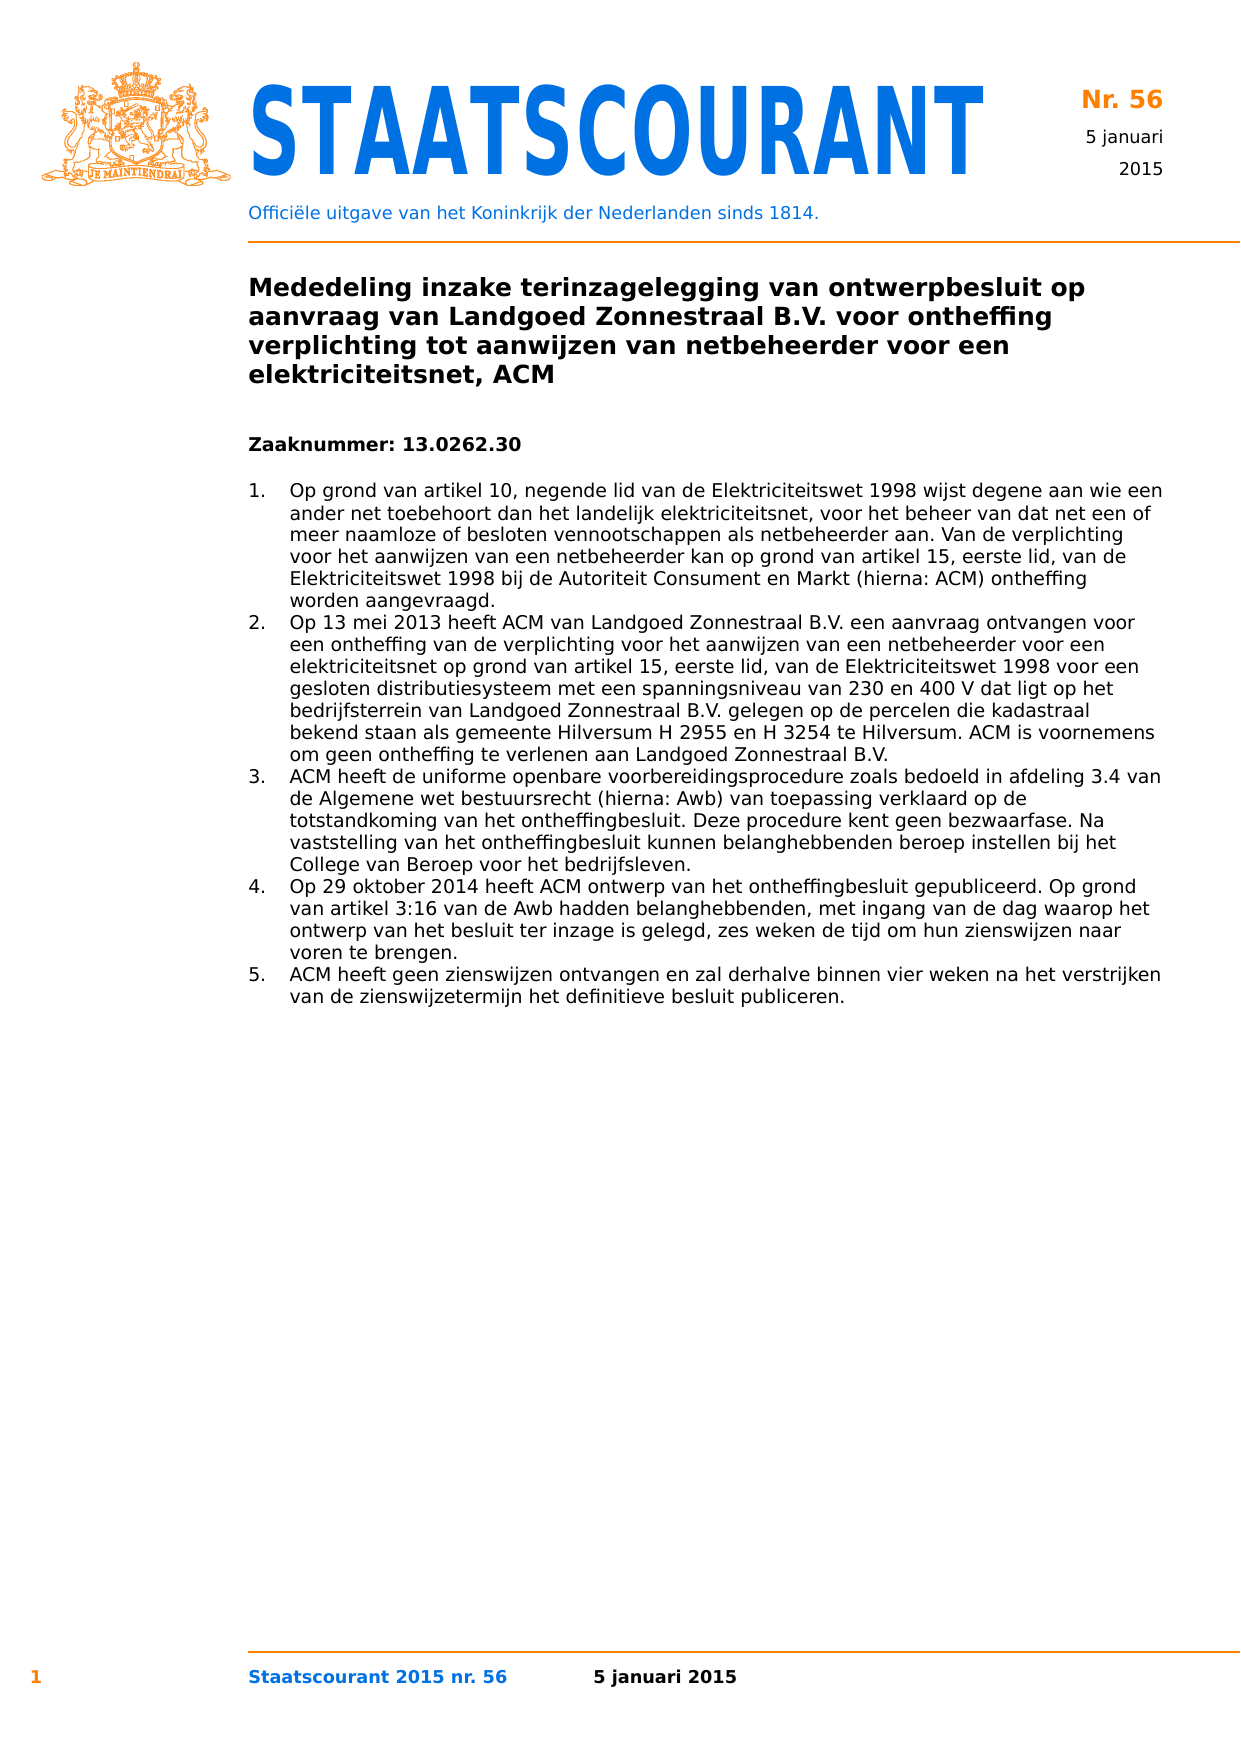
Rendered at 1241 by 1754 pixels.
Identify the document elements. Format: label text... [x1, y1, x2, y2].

text 1. Op grond van artikel 10, negende lid van de Elektriciteitswet 1998 wijst degene aan wie een ander net toebehoort dan het landelijk elektriciteitsnet, voor het beheer van dat net een of meer naamloze of besloten vennootschappen als netbeheerder aan. Van de verplichting voor het aanwijzen van een netbeheerder kan op grond van artikel 15, eerste lid, van de Elektriciteitswet 1998 bij de Autoriteit Consument en Markt (hierna: ACM) ontheffing worden aangevraagd. [248, 480, 1163, 612]
text 4. Op 29 oktober 2014 heeft ACM ontwerp van het ontheffingbesluit gepubliceerd. Op grond van artikel 3:16 van de Awb hadden belanghebbenden, met ingang van de dag waarop het ontwerp van het besluit ter inzage is gelegd, zes weken de tijd om hun zienswijzen naar voren te brengen. [248, 876, 1163, 964]
table_cell 5 januari [998, 121, 1240, 153]
table_header STAATSCOURANT [248, 62, 998, 203]
table_header Nr. 56 [998, 62, 1240, 121]
text 3. ACM heeft de uniforme openbare voorbereidingsprocedure zoals bedoeld in afdeling 3.4 van de Algemene wet bestuursrecht (hierna: Awb) van toepassing verklaard op de totstandkoming van het ontheffingbesluit. Deze procedure kent geen bezwaarfase. Na vaststelling van het ontheffingbesluit kunnen belanghebbenden beroep instellen bij het College van Beroep voor het bedrijfsleven. [248, 766, 1163, 876]
text 2. Op 13 mei 2013 heeft ACM van Landgoed Zonnestraal B.V. een aanvraag ontvangen voor een ontheffing van de verplichting voor het aanwijzen van een netbeheerder voor een elektriciteitsnet op grond van artikel 15, eerste lid, van de Elektriciteitswet 1998 voor een gesloten distributiesysteem met een spanningsniveau van 230 en 400 V dat ligt op het bedrijfsterrein van Landgoed Zonnestraal B.V. gelegen op de percelen die kadastraal bekend staan als gemeente Hilversum H 2955 en H 3254 te Hilversum. ACM is voornemens om geen ontheffing te verlenen aan Landgoed Zonnestraal B.V. [248, 612, 1163, 766]
subtitle Zaaknummer: 13.0262.30 [248, 433, 1163, 455]
table_cell Officiële uitgave van het Koninkrijk der Nederlanden sinds 1814. [248, 203, 1240, 241]
table_cell 2015 [998, 153, 1240, 203]
table_header [25, 62, 248, 241]
picture [41, 62, 231, 186]
subtitle Mededeling inzake terinzagelegging van ontwerpbesluit op aanvraag van Landgoed Zonnestraal B.V. voor ontheffing verplichting tot aanwijzen van netbeheerder voor een elektriciteitsnet, ACM [248, 273, 1163, 390]
text 5. ACM heeft geen zienswijzen ontvangen en zal derhalve binnen vier weken na het verstrijken van de zienswijzetermijn het definitieve besluit publiceren. [248, 964, 1163, 1008]
